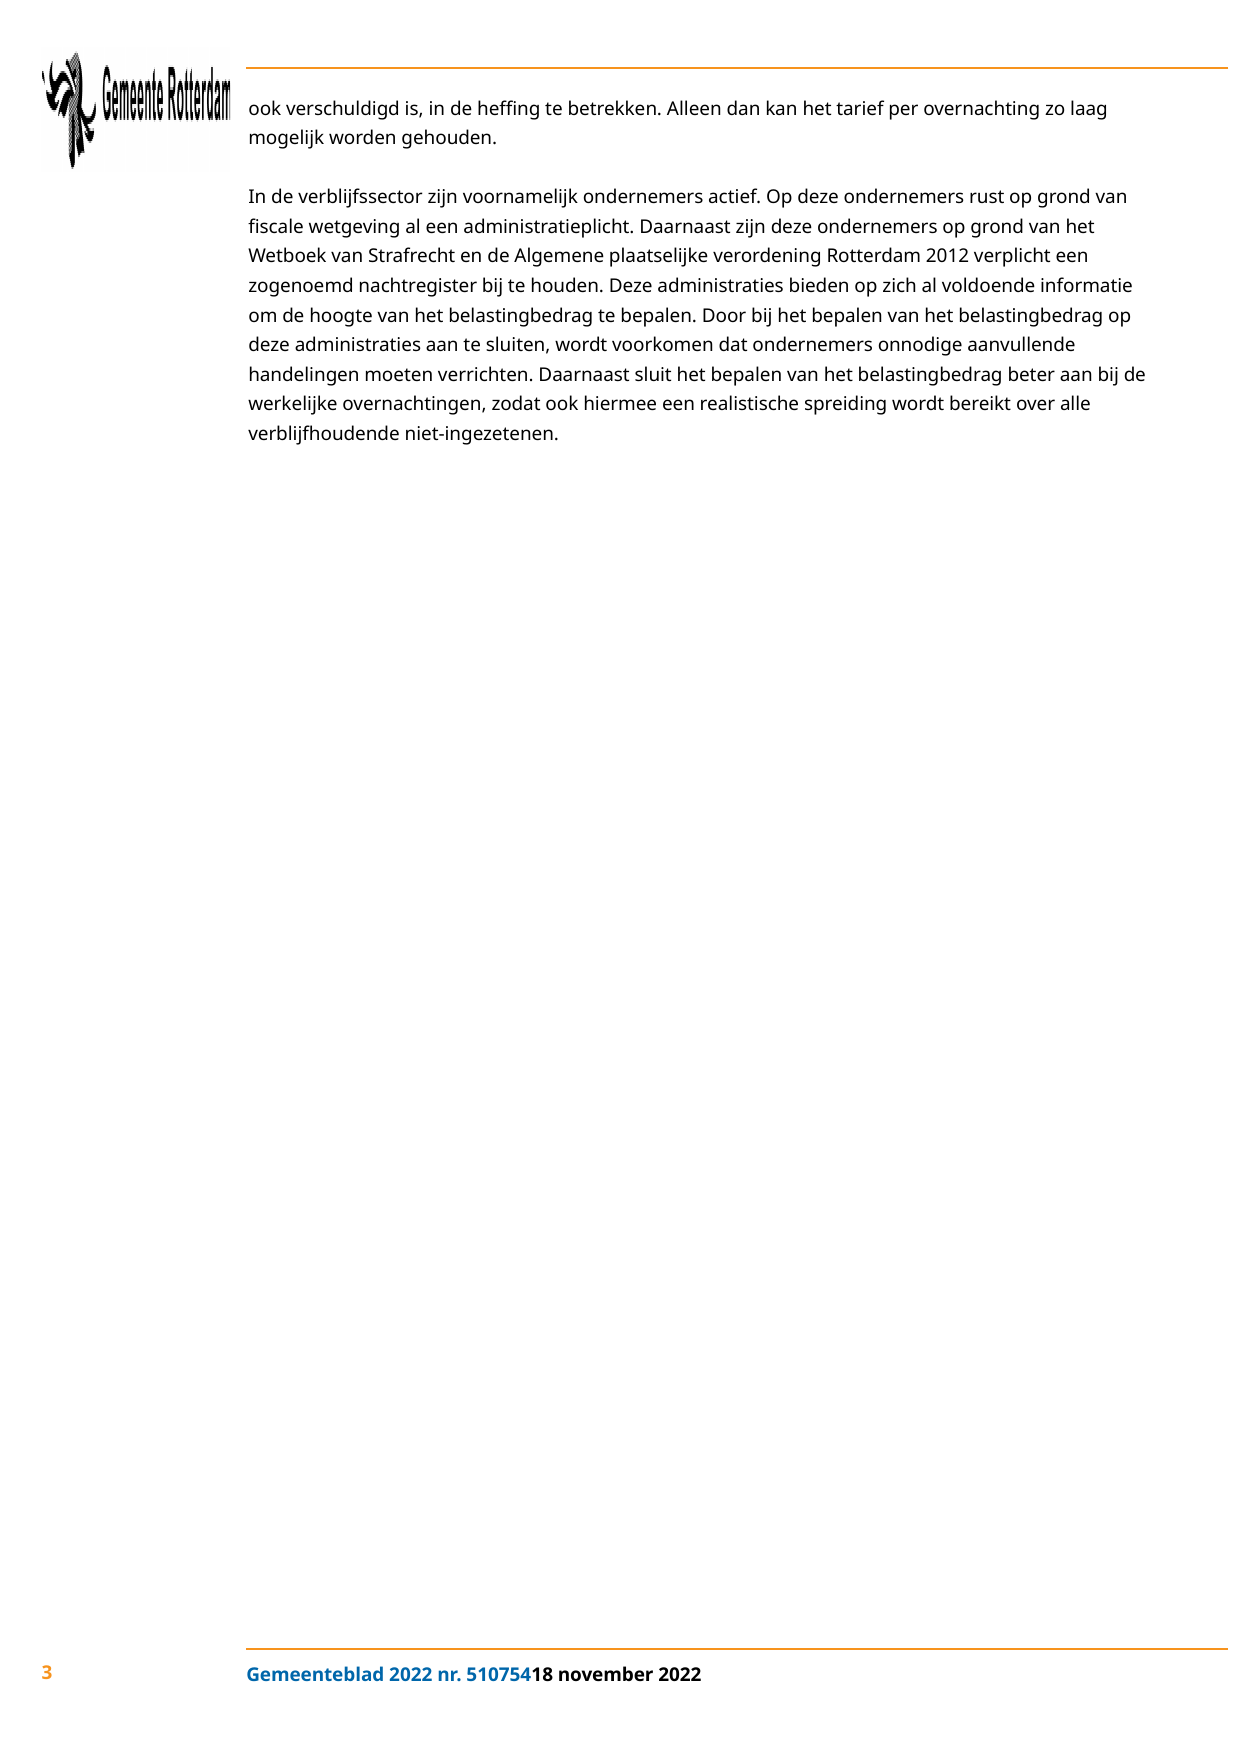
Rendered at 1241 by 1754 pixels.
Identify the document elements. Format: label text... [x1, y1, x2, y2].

text In de verblijfssector zijn voornamelijk ondernemers actief. Op deze ondernemers rust op grond van fiscale wetgeving al een administratieplicht. Daarnaast zijn deze ondernemers op grond van het Wetboek van Strafrecht en de Algemene plaatselijke verordening Rotterdam 2012 verplicht een zogenoemd nachtregister bij te houden. Deze administraties bieden op zich al voldoende informatie om de hoogte van het belastingbedrag te bepalen. Door bij het bepalen van het belastingbedrag op deze administraties aan te sluiten, wordt voorkomen dat ondernemers onnodige aanvullende handelingen moeten verrichten. Daarnaast sluit het bepalen van het belastingbedrag beter aan bij de werkelijke overnachtingen, zodat ook hiermee een realistische spreiding wordt bereikt over alle verblijfhoudende niet-ingezetenen. [248, 183, 1152, 446]
text ook verschuldigd is, in de heffing te betrekken. Alleen dan kan het tarief per overnachting zo laag mogelijk worden gehouden. [248, 95, 1152, 150]
picture [41, 47, 231, 172]
